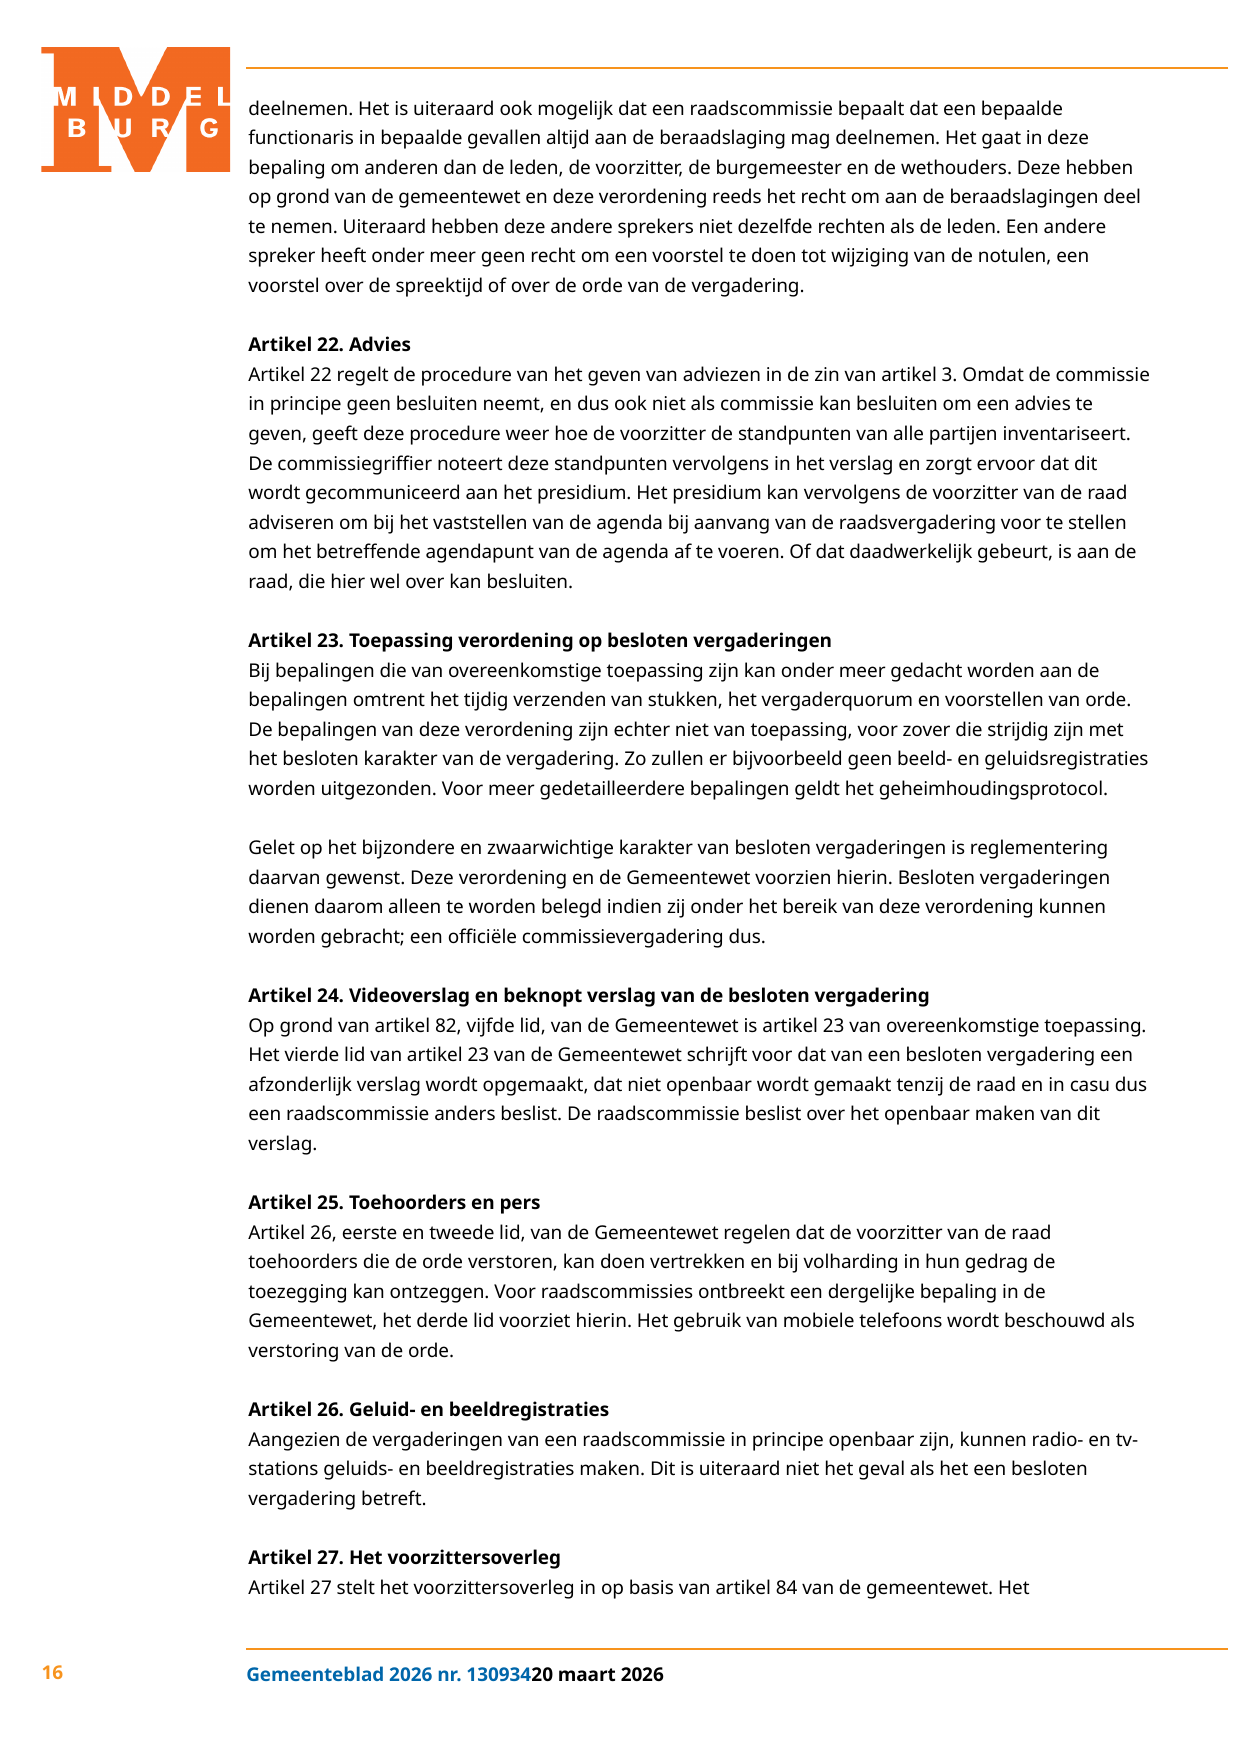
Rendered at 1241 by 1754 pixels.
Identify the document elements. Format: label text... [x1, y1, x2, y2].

text Artikel 22 regelt de procedure van het geven van adviezen in de zin van artikel 3. Omdat de commissie in principe geen besluiten neemt, en dus ook niet als commissie kan besluiten om een advies te geven, geeft deze procedure weer hoe de voorzitter de standpunten van alle partijen inventariseert. De commissiegriffier noteert deze standpunten vervolgens in het verslag en zorgt ervoor dat dit wordt gecommuniceerd aan het presidium. Het presidium kan vervolgens de voorzitter van de raad adviseren om bij het vaststellen van de agenda bij aanvang van de raadsvergadering voor te stellen om het betreffende agendapunt van de agenda af te voeren. Of dat daadwerkelijk gebeurt, is aan de raad, die hier wel over kan besluiten. [248, 361, 1152, 594]
text Artikel 27. Het voorzittersoverleg [248, 1544, 1152, 1570]
text Bij bepalingen die van overeenkomstige toepassing zijn kan onder meer gedacht worden aan de bepalingen omtrent het tijdig verzenden van stukken, het vergaderquorum en voorstellen van orde. De bepalingen van deze verordening zijn echter niet van toepassing, voor zover die strijdig zijn met het besloten karakter van de vergadering. Zo zullen er bijvoorbeeld geen beeld- en geluidsregistraties worden uitgezonden. Voor meer gedetailleerdere bepalingen geldt het geheimhoudingsprotocol. [248, 657, 1152, 801]
text Artikel 23. Toepassing verordening op besloten vergaderingen [248, 627, 1152, 653]
text Artikel 26. Geluid- en beeldregistraties [248, 1396, 1152, 1422]
text Artikel 27 stelt het voorzittersoverleg in op basis van artikel 84 van de gemeentewet. Het [248, 1574, 1152, 1600]
text Artikel 25. Toehoorders en pers [248, 1189, 1152, 1215]
text Aangezien de vergaderingen van een raadscommissie in principe openbaar zijn, kunnen radio- en tv-stations geluids- en beeldregistraties maken. Dit is uiteraard niet het geval als het een besloten vergadering betreft. [248, 1426, 1152, 1511]
text Artikel 22. Advies [248, 331, 1152, 357]
text Artikel 26, eerste en tweede lid, van de Gemeentewet regelen dat de voorzitter van de raad toehoorders die de orde verstoren, kan doen vertrekken en bij volharding in hun gedrag de toezegging kan ontzeggen. Voor raadscommissies ontbreekt een dergelijke bepaling in de Gemeentewet, het derde lid voorziet hierin. Het gebruik van mobiele telefoons wordt beschouwd als verstoring van de orde. [248, 1219, 1152, 1363]
picture [41, 47, 231, 172]
text Op grond van artikel 82, vijfde lid, van de Gemeentewet is artikel 23 van overeenkomstige toepassing. Het vierde lid van artikel 23 van de Gemeentewet schrijft voor dat van een besloten vergadering een afzonderlijk verslag wordt opgemaakt, dat niet openbaar wordt gemaakt tenzij de raad en in casu dus een raadscommissie anders beslist. De raadscommissie beslist over het openbaar maken van dit verslag. [248, 1012, 1152, 1156]
text Gelet op het bijzondere en zwaarwichtige karakter van besloten vergaderingen is reglementering daarvan gewenst. Deze verordening en de Gemeentewet voorzien hierin. Besloten vergaderingen dienen daarom alleen te worden belegd indien zij onder het bereik van deze verordening kunnen worden gebracht; een officiële commissievergadering dus. [248, 834, 1152, 949]
text Artikel 24. Videoverslag en beknopt verslag van de besloten vergadering [248, 982, 1152, 1008]
text deelnemen. Het is uiteraard ook mogelijk dat een raadscommissie bepaalt dat een bepaalde functionaris in bepaalde gevallen altijd aan de beraadslaging mag deelnemen. Het gaat in deze bepaling om anderen dan de leden, de voorzitter, de burgemeester en de wethouders. Deze hebben op grond van de gemeentewet en deze verordening reeds het recht om aan de beraadslagingen deel te nemen. Uiteraard hebben deze andere sprekers niet dezelfde rechten als de leden. Een andere spreker heeft onder meer geen recht om een voorstel te doen tot wijziging van de notulen, een voorstel over de spreektijd of over de orde van de vergadering. [248, 95, 1152, 298]
